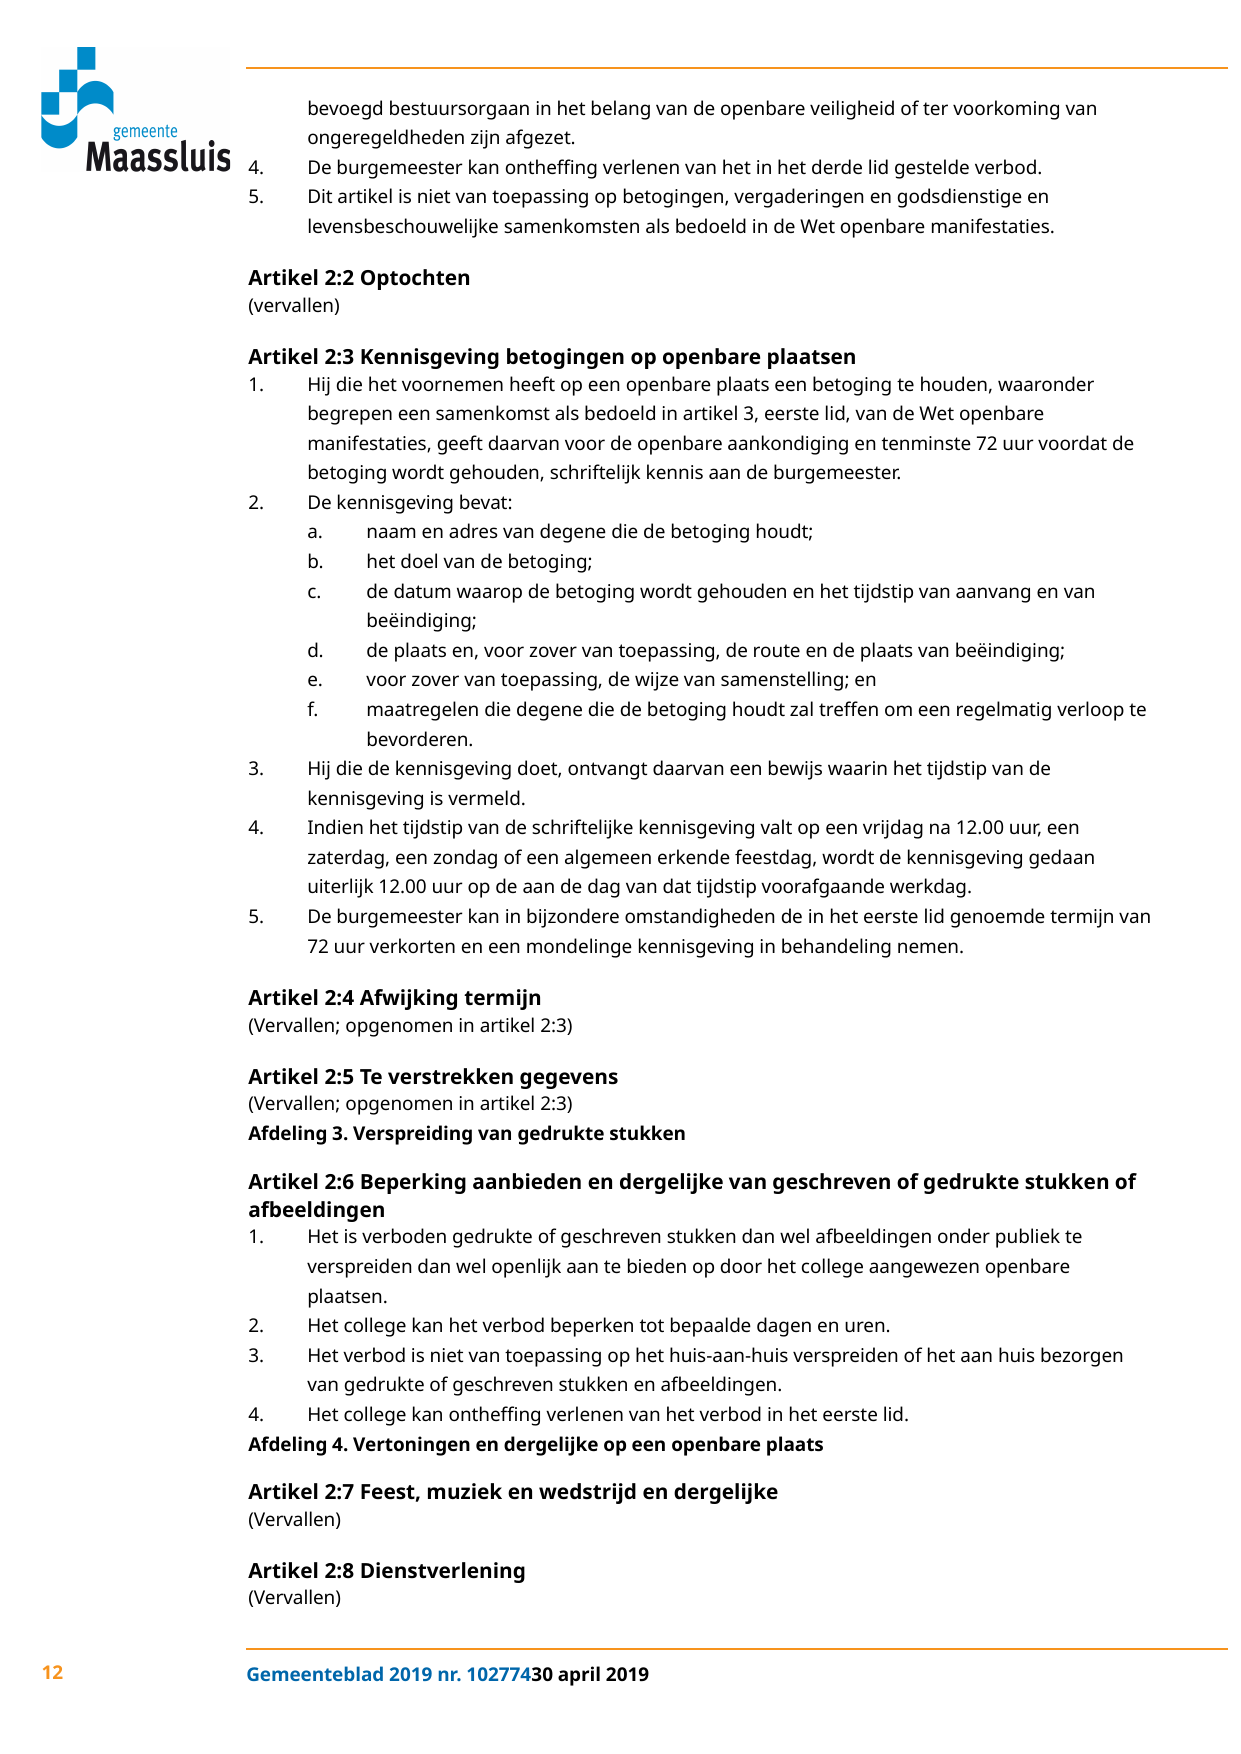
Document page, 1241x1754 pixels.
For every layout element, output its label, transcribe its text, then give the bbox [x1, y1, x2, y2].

list bevoegd bestuursorgaan in het belang van de openbare veiligheid of ter voorkoming van ongeregeldheden zijn afgezet. [248, 95, 1152, 150]
list Indien het tijdstip van de schriftelijke kennisgeving valt op een vrijdag na 12.00 uur, een zaterdag, een zondag of een algemeen erkende feestdag, wordt de kennisgeving gedaan uiterlijk 12.00 uur op de aan de dag van dat tijdstip voorafgaande werkdag. [248, 814, 1152, 899]
list Hij die de kennisgeving doet, ontvangt daarvan een bewijs waarin het tijdstip van de kennisgeving is vermeld. [248, 755, 1152, 811]
text Artikel 2:5 Te verstrekken gegevens [248, 1062, 1152, 1091]
text Artikel 2:3 Kennisgeving betogingen op openbare plaatsen [248, 342, 1152, 371]
text (vervallen) [248, 292, 1152, 318]
list maatregelen die degene die de betoging houdt zal treffen om een regelmatig verloop te bevorderen. [307, 696, 1152, 752]
text Artikel 2:7 Feest, muziek en wedstrijd en dergelijke [248, 1477, 1152, 1506]
list het doel van de betoging; [307, 548, 1152, 574]
text Artikel 2:6 Beperking aanbieden en dergelijke van geschreven of gedrukte stukken of afbeeldingen [248, 1167, 1152, 1224]
list Dit artikel is niet van toepassing op betogingen, vergaderingen en godsdienstige en levensbeschouwelijke samenkomsten als bedoeld in de Wet openbare manifestaties. [248, 183, 1152, 239]
text Afdeling 3. Verspreiding van gedrukte stukken [248, 1120, 1152, 1146]
text Afdeling 4. Vertoningen en dergelijke op een openbare plaats [248, 1431, 1152, 1456]
list de datum waarop de betoging wordt gehouden en het tijdstip van aanvang en van beëindiging; [307, 578, 1152, 633]
list voor zover van toepassing, de wijze van samenstelling; en [307, 667, 1152, 692]
list Het college kan ontheffing verlenen van het verbod in het eerste lid. [248, 1401, 1152, 1427]
list Hij die het voornemen heeft op een openbare plaats een betoging te houden, waaronder begrepen een samenkomst als bedoeld in artikel 3, eerste lid, van de Wet openbare manifestaties, geeft daarvan voor de openbare aankondiging en tenminste 72 uur voordat de betoging wordt gehouden, schriftelijk kennis aan de burgemeester. [248, 371, 1152, 485]
list de plaats en, voor zover van toepassing, de route en de plaats van beëindiging; [307, 637, 1152, 663]
text Artikel 2:4 Afwijking termijn [248, 983, 1152, 1012]
text (Vervallen; opgenomen in artikel 2:3) [248, 1012, 1152, 1037]
list De burgemeester kan in bijzondere omstandigheden de in het eerste lid genoemde termijn van 72 uur verkorten en een mondelinge kennisgeving in behandeling nemen. [248, 903, 1152, 959]
text (Vervallen) [248, 1506, 1152, 1531]
list Het college kan het verbod beperken tot bepaalde dagen en uren. [248, 1312, 1152, 1338]
list De burgemeester kan ontheffing verlenen van het in het derde lid gestelde verbod. [248, 154, 1152, 180]
text (Vervallen) [248, 1584, 1152, 1610]
list naam en adres van degene die de betoging houdt; [307, 519, 1152, 544]
picture [41, 47, 231, 172]
list De kennisgeving bevat: [248, 489, 1152, 515]
text Artikel 2:2 Optochten [248, 263, 1152, 292]
picture [41, 47, 77, 92]
list Het is verboden gedrukte of geschreven stukken dan wel afbeeldingen onder publiek te verspreiden dan wel openlijk aan te bieden op door het college aangewezen openbare plaatsen. [248, 1224, 1152, 1308]
list Het verbod is niet van toepassing op het huis-aan-huis verspreiden of het aan huis bezorgen van gedrukte of geschreven stukken en afbeeldingen. [248, 1342, 1152, 1397]
text Artikel 2:8 Dienstverlening [248, 1556, 1152, 1584]
text (Vervallen; opgenomen in artikel 2:3) [248, 1091, 1152, 1116]
